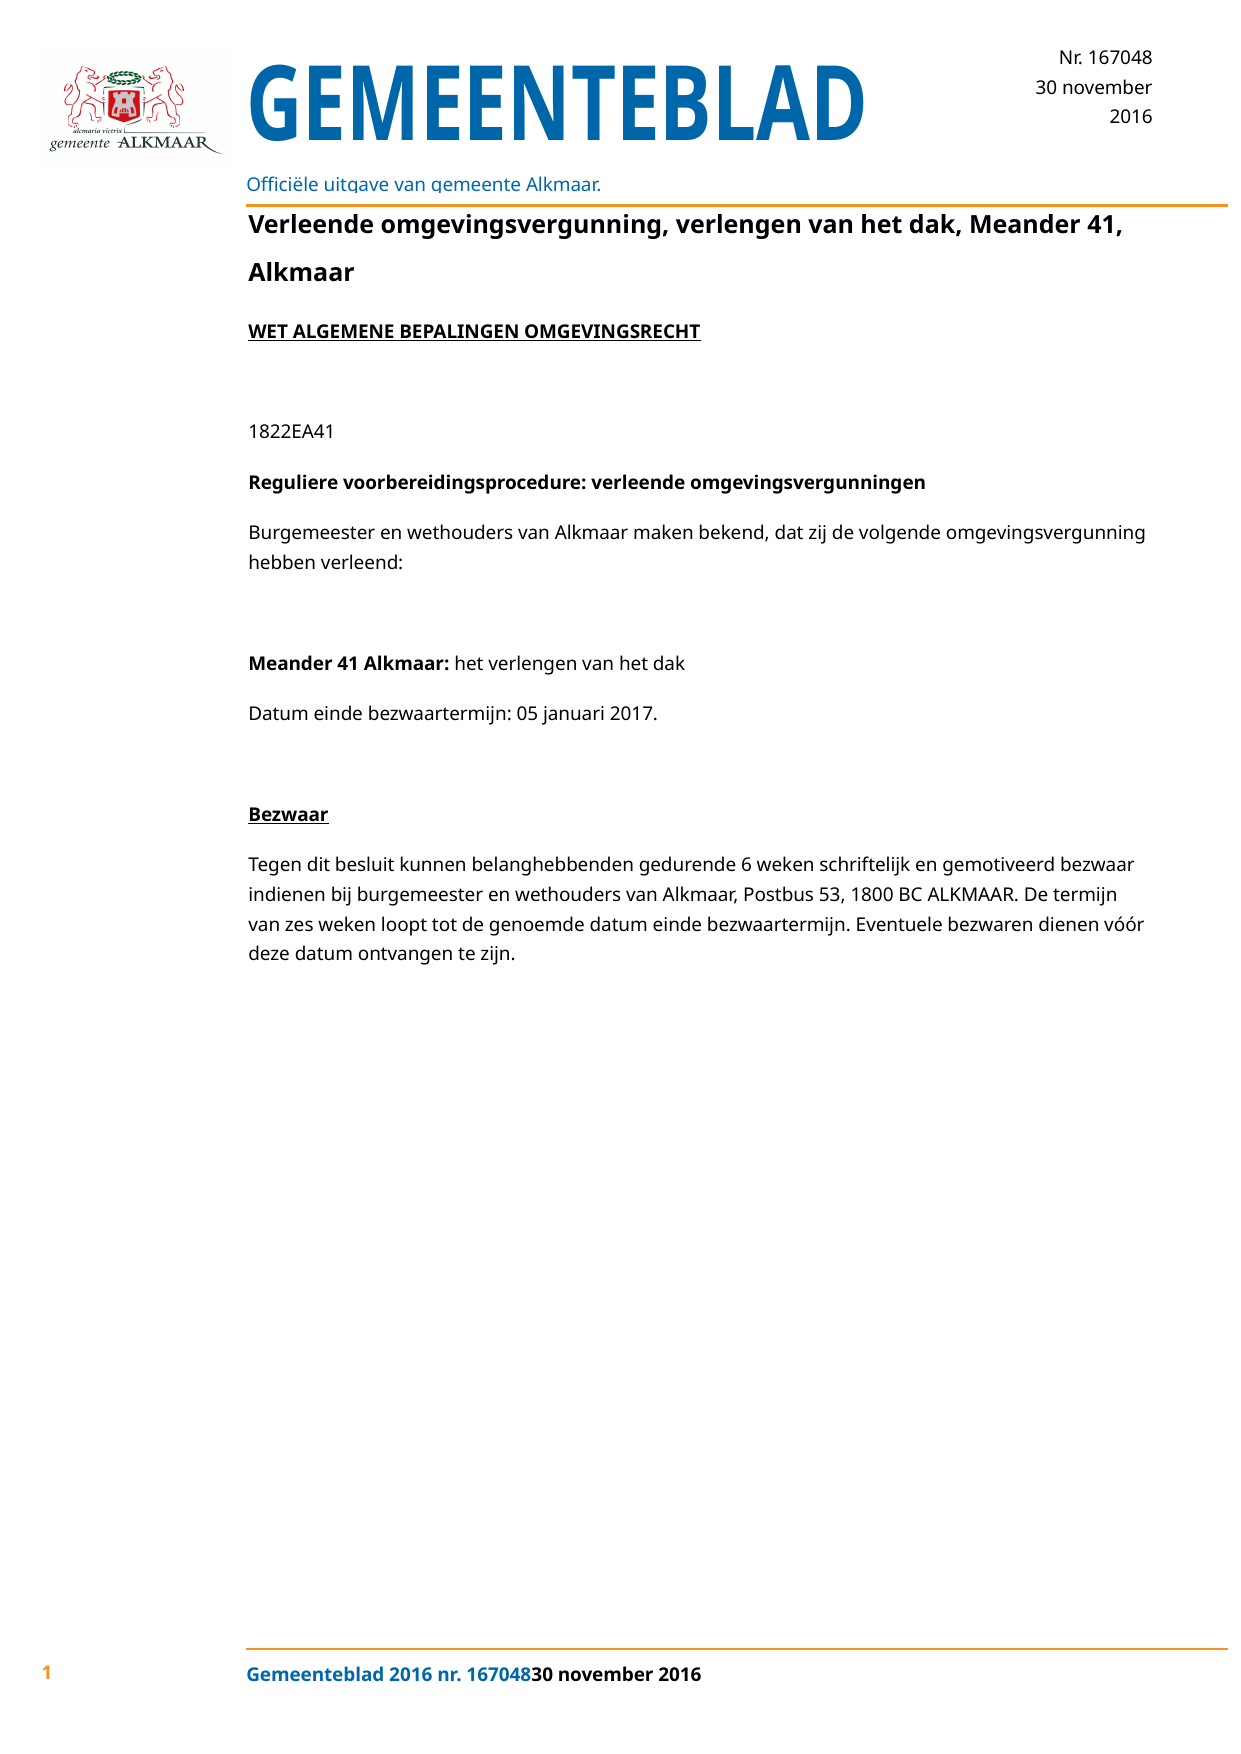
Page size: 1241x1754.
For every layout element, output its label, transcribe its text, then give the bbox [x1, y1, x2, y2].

text Reguliere voorbereidingsprocedure: verleende omgevingsvergunningen [248, 469, 1152, 495]
text Datum einde bezwaartermijn: 05 januari 2017. [248, 700, 1152, 726]
text 1822EA41 [248, 419, 1152, 444]
text Bezwaar [248, 801, 1152, 827]
text Meander 41 Alkmaar: het verlengen van het dak [248, 650, 1152, 676]
text WET ALGEMENE BEPALINGEN OMGEVINGSRECHT [248, 318, 1152, 344]
text Verleende omgevingsvergunning, verlengen van het dak, Meander 41, Alkmaar [248, 207, 1152, 288]
text Tegen dit besluit kunnen belanghebbenden gedurende 6 weken schriftelijk en gemotiveerd bezwaar indienen bij burgemeester en wethouders van Alkmaar, Postbus 53, 1800 BC ALKMAAR. De termijn van zes weken loopt tot de genoemde datum einde bezwaartermijn. Eventuele bezwaren dienen vóór deze datum ontvangen te zijn. [248, 852, 1152, 966]
picture [41, 47, 231, 172]
text Burgemeester en wethouders van Alkmaar maken bekend, dat zij de volgende omgevingsvergunning hebben verleend: [248, 519, 1152, 575]
